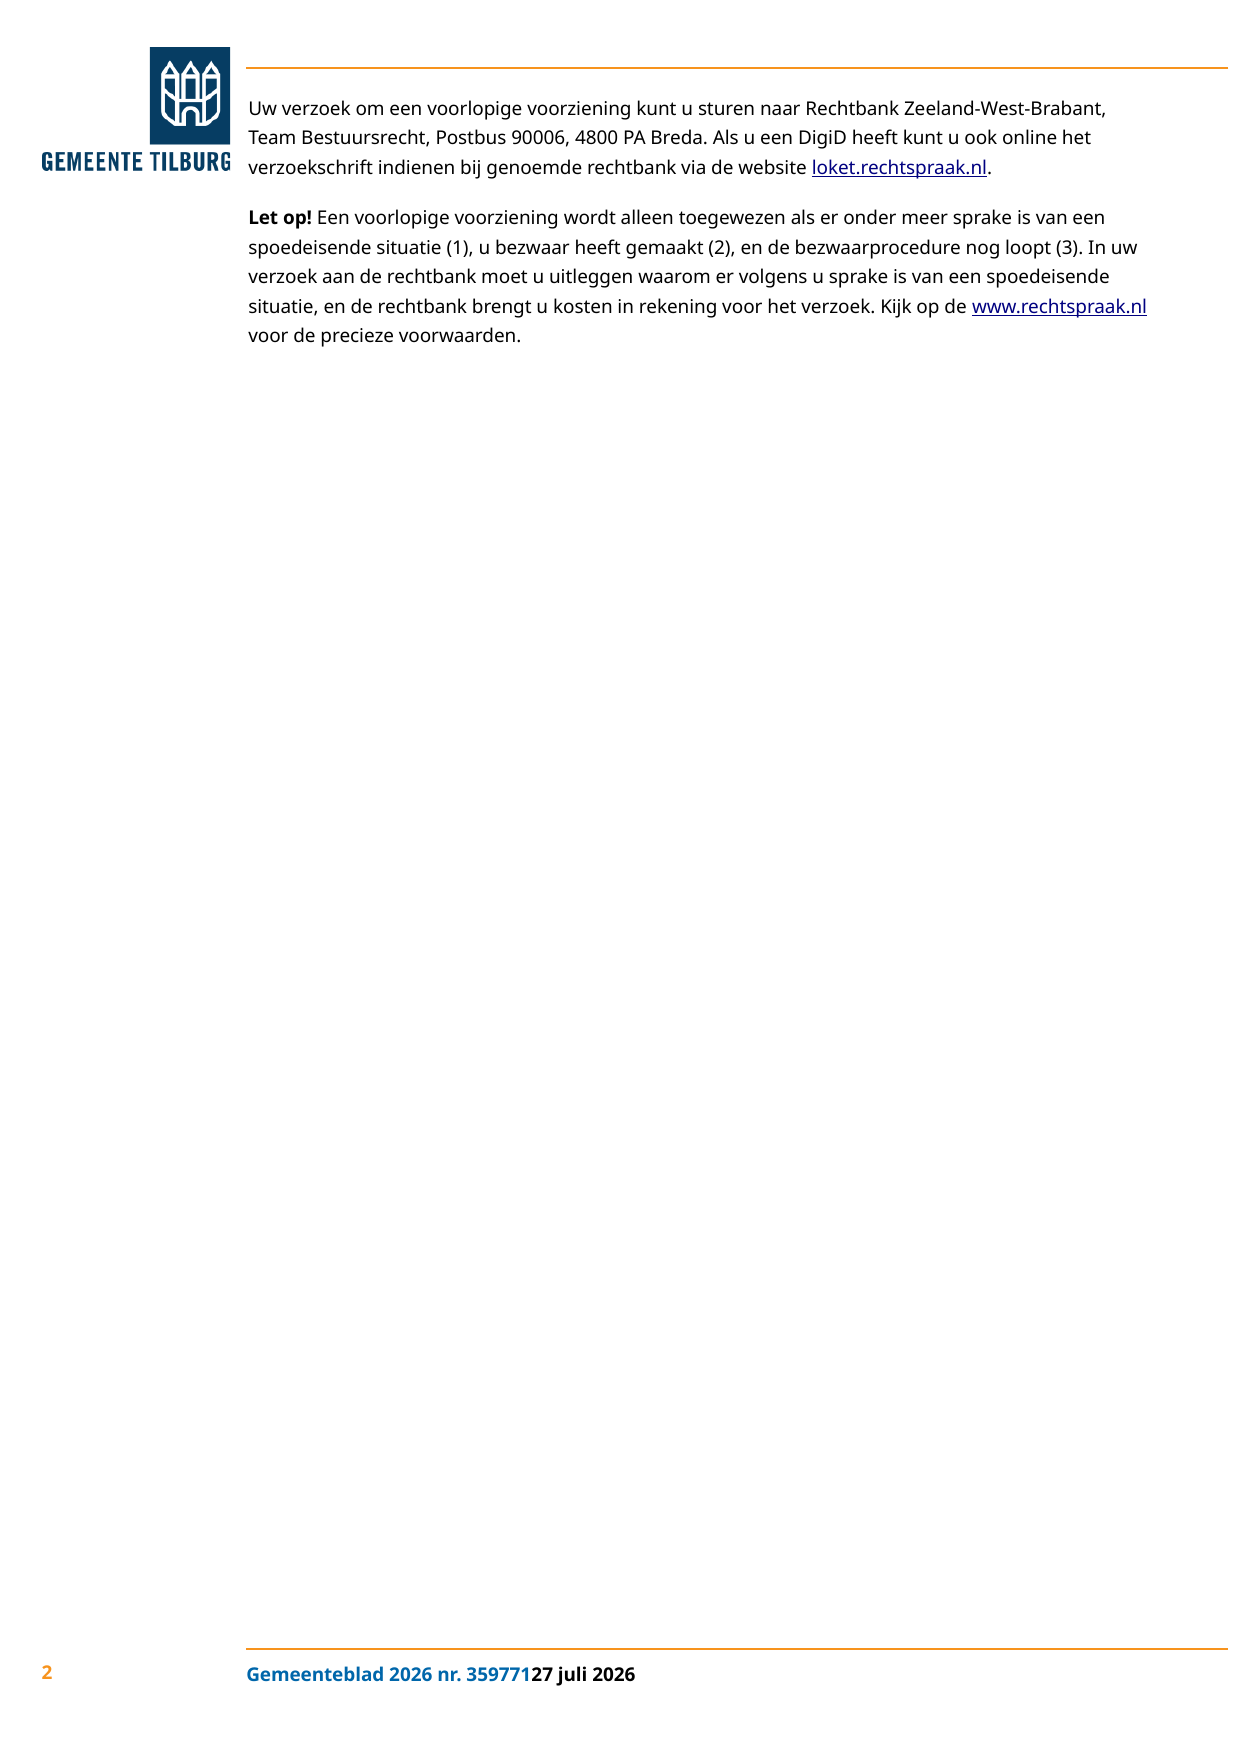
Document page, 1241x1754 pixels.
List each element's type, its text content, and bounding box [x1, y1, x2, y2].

picture [41, 47, 231, 172]
text Uw verzoek om een voorlopige voorziening kunt u sturen naar Rechtbank Zeeland-West-Brabant, Team Bestuursrecht, Postbus 90006, 4800 PA Breda. Als u een DigiD heeft kunt u ook online het verzoekschrift indienen bij genoemde rechtbank via de website loket.rechtspraak.nl. [248, 95, 1152, 180]
text Let op! Een voorlopige voorziening wordt alleen toegewezen als er onder meer sprake is van een spoedeisende situatie (1), u bezwaar heeft gemaakt (2), en de bezwaarprocedure nog loopt (3). In uw verzoek aan de rechtbank moet u uitleggen waarom er volgens u sprake is van een spoedeisende situatie, en de rechtbank brengt u kosten in rekening voor het verzoek. Kijk op de www.rechtspraak.nl voor de precieze voorwaarden. [248, 204, 1152, 348]
